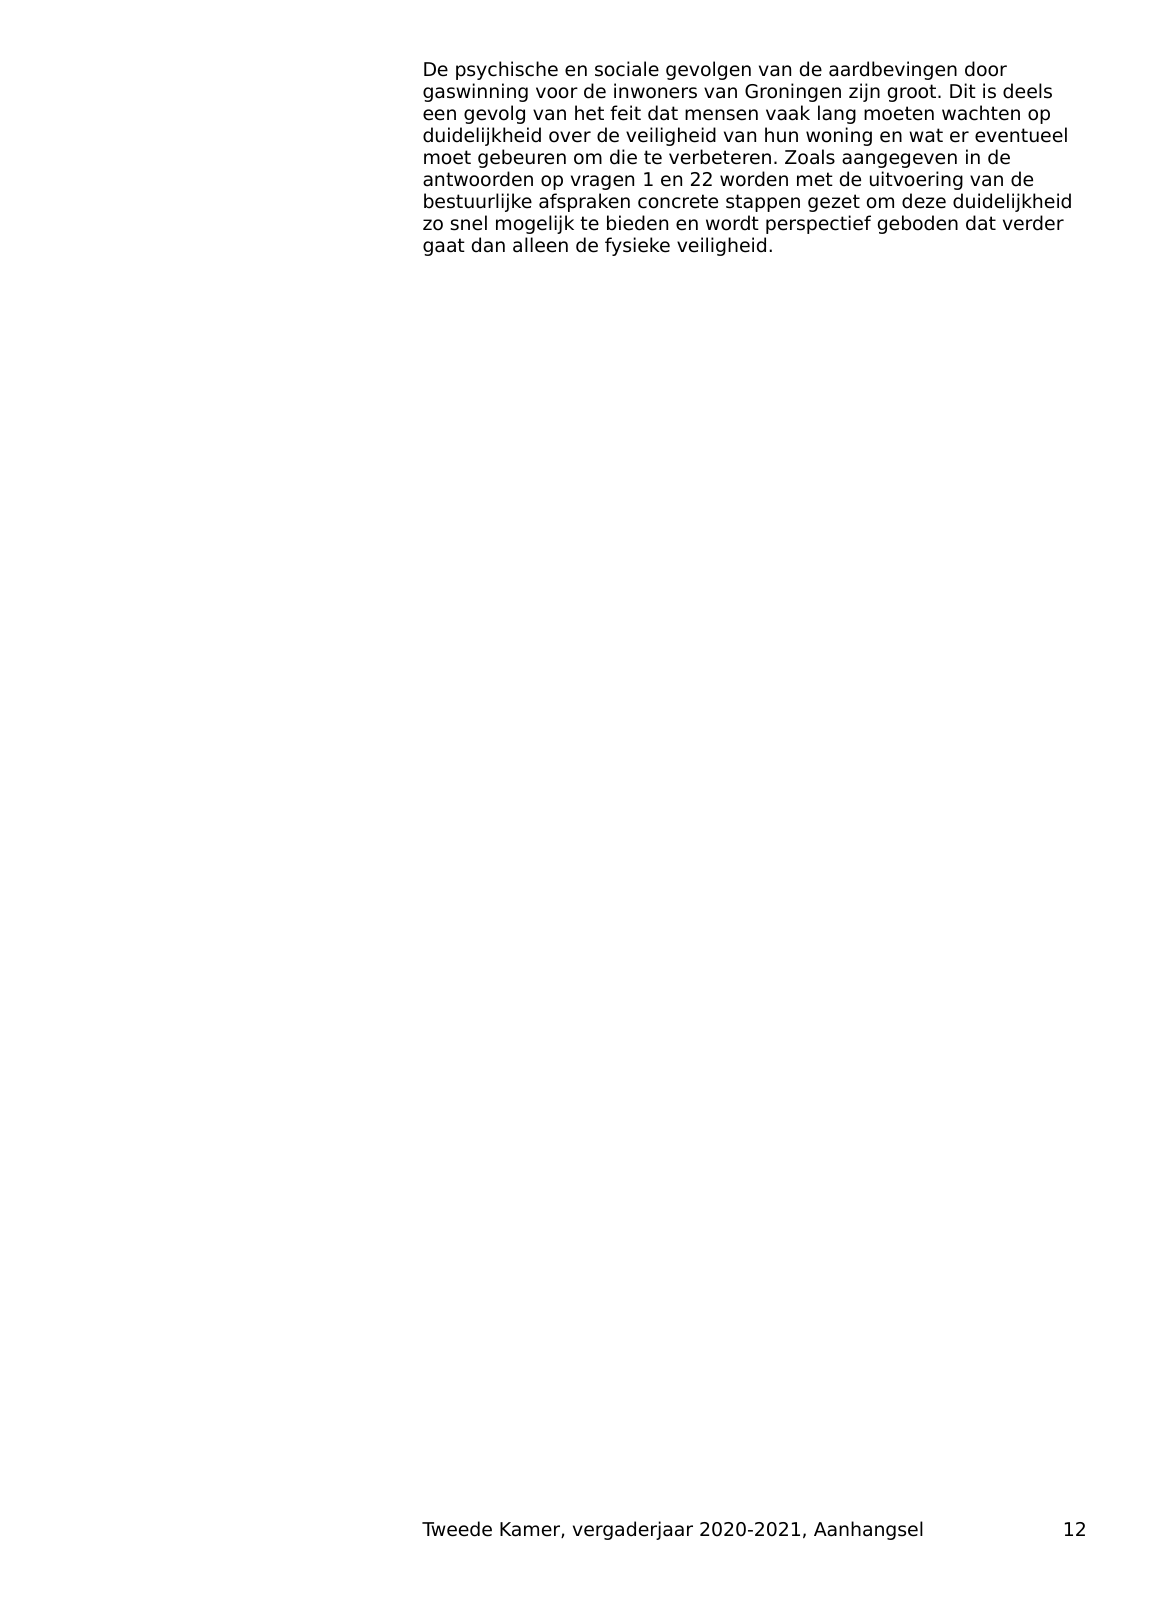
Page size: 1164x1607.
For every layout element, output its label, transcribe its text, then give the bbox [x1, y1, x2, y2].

text De psychische en sociale gevolgen van de aardbevingen door gaswinning voor de inwoners van Groningen zijn groot. Dit is deels een gevolg van het feit dat mensen vaak lang moeten wachten op duidelijkheid over de veiligheid van hun woning en wat er eventueel moet gebeuren om die te verbeteren. Zoals aangegeven in de antwoorden op vragen 1 en 22 worden met de uitvoering van de bestuurlijke afspraken concrete stappen gezet om deze duidelijkheid zo snel mogelijk te bieden en wordt perspectief geboden dat verder gaat dan alleen de fysieke veiligheid. [422, 59, 1087, 257]
